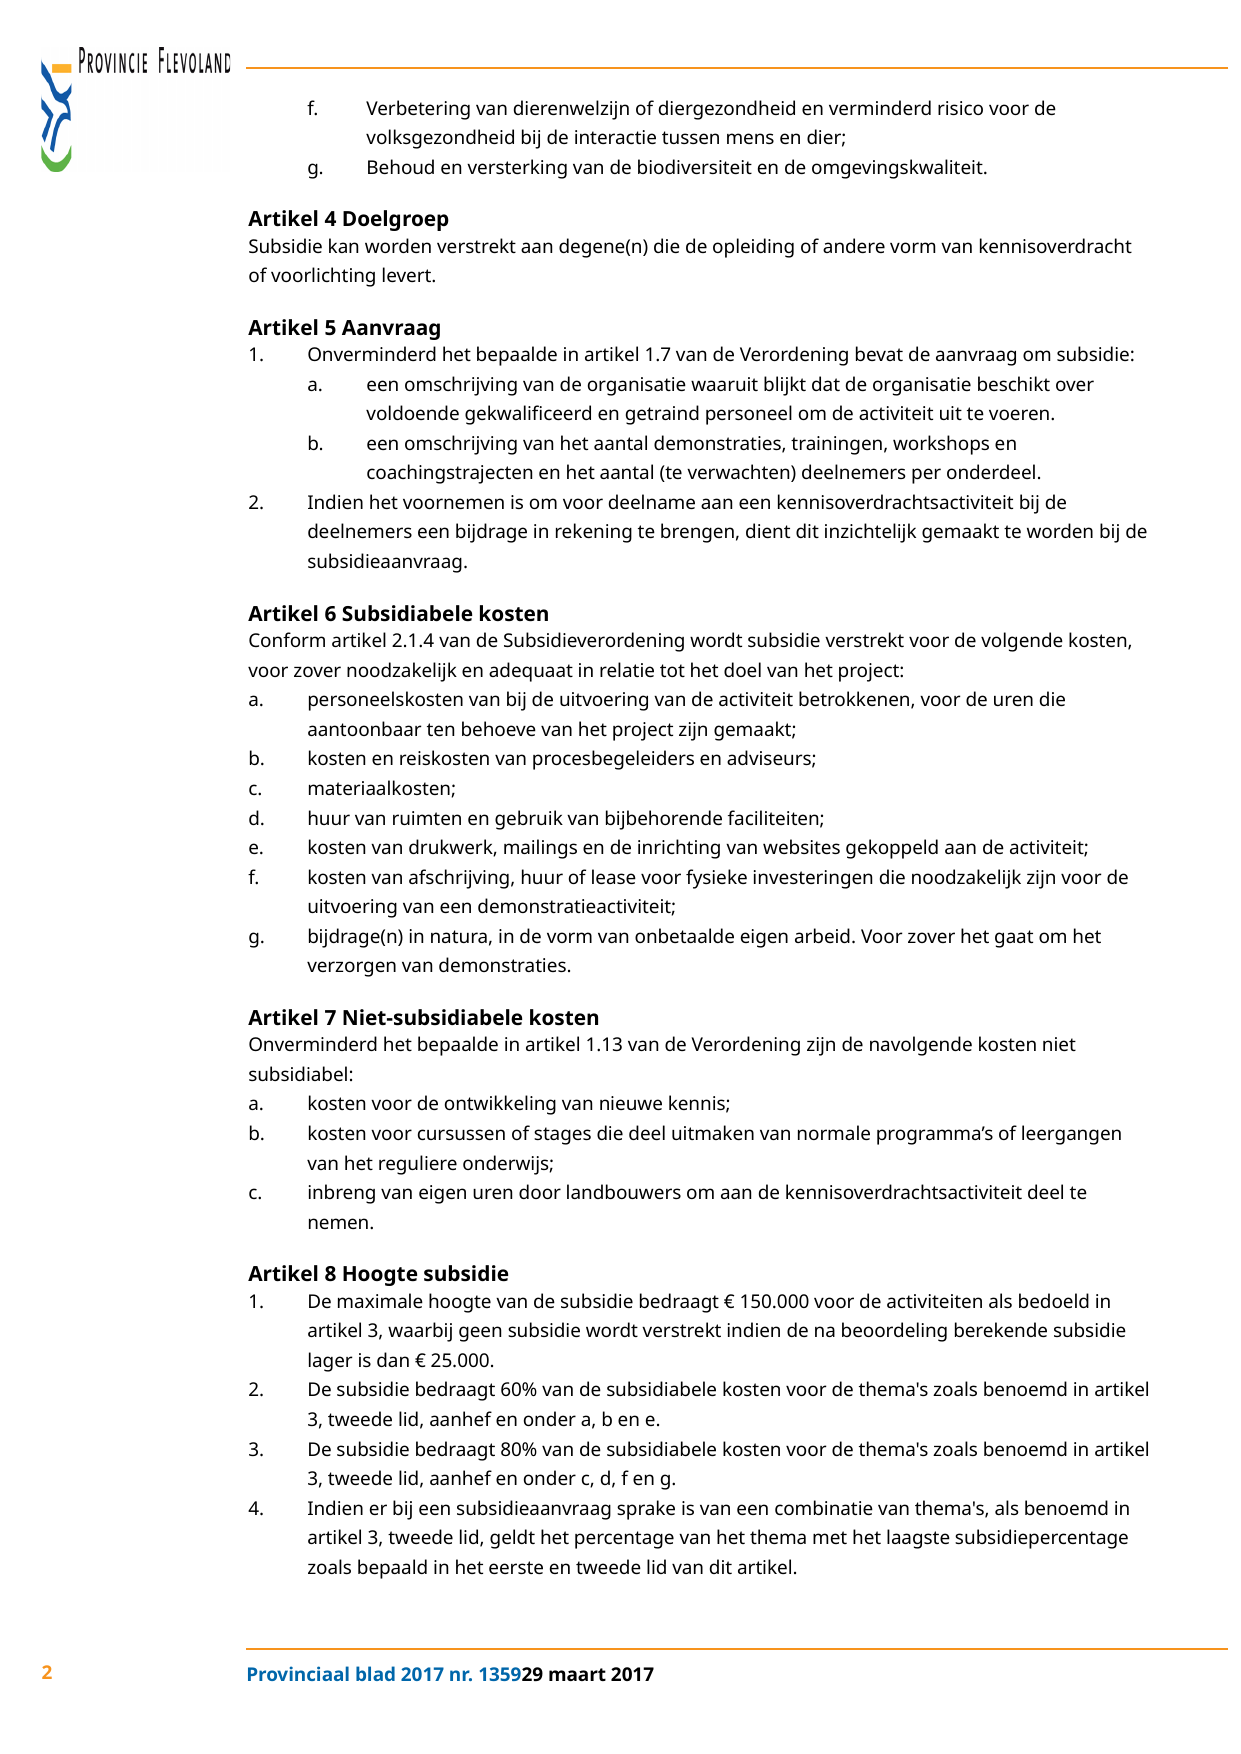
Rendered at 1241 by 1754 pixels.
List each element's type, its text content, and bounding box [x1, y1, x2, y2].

text Onverminderd het bepaalde in artikel 1.13 van de Verordening zijn de navolgende kosten niet subsidiabel: [248, 1031, 1152, 1087]
list materiaalkosten; [248, 775, 1152, 801]
text Artikel 8 Hoogte subsidie [248, 1259, 1152, 1288]
text Artikel 7 Niet-subsidiabele kosten [248, 1003, 1152, 1031]
list kosten van drukwerk, mailings en de inrichting van websites gekoppeld aan de activiteit; [248, 834, 1152, 860]
list Onverminderd het bepaalde in artikel 1.7 van de Verordening bevat de aanvraag om subsidie: [248, 341, 1152, 367]
list een omschrijving van het aantal demonstraties, trainingen, workshops en coachingstrajecten en het aantal (te verwachten) deelnemers per onderdeel. [307, 430, 1152, 485]
picture [41, 47, 231, 172]
text Subsidie kan worden verstrekt aan degene(n) die de opleiding of andere vorm van kennisoverdracht of voorlichting levert. [248, 233, 1152, 288]
list Indien er bij een subsidieaanvraag sprake is van een combinatie van thema's, als benoemd in artikel 3, tweede lid, geldt het percentage van het thema met het laagste subsidiepercentage zoals bepaald in het eerste en tweede lid van dit artikel. [248, 1495, 1152, 1580]
list Indien het voornemen is om voor deelname aan een kennisoverdrachtsactiviteit bij de deelnemers een bijdrage in rekening te brengen, dient dit inzichtelijk gemaakt te worden bij de subsidieaanvraag. [248, 489, 1152, 574]
text Artikel 5 Aanvraag [248, 313, 1152, 341]
list kosten en reiskosten van procesbegeleiders en adviseurs; [248, 746, 1152, 771]
list personeelskosten van bij de uitvoering van de activiteit betrokkenen, voor de uren die aantoonbaar ten behoeve van het project zijn gemaakt; [248, 686, 1152, 742]
list De maximale hoogte van de subsidie bedraagt € 150.000 voor de activiteiten als bedoeld in artikel 3, waarbij geen subsidie wordt verstrekt indien de na beoordeling berekende subsidie lager is dan € 25.000. [248, 1288, 1152, 1373]
list bijdrage(n) in natura, in de vorm van onbetaalde eigen arbeid. Voor zover het gaat om het verzorgen van demonstraties. [248, 923, 1152, 978]
text Conform artikel 2.1.4 van de Subsidieverordening wordt subsidie verstrekt voor de volgende kosten, voor zover noodzakelijk en adequaat in relatie tot het doel van het project: [248, 627, 1152, 682]
text Artikel 6 Subsidiabele kosten [248, 599, 1152, 627]
list inbreng van eigen uren door landbouwers om aan de kennisoverdrachtsactiviteit deel te nemen. [248, 1179, 1152, 1235]
list kosten voor de ontwikkeling van nieuwe kennis; [248, 1091, 1152, 1116]
list De subsidie bedraagt 80% van de subsidiabele kosten voor de thema's zoals benoemd in artikel 3, tweede lid, aanhef en onder c, d, f en g. [248, 1436, 1152, 1491]
list Verbetering van dierenwelzijn of diergezondheid en verminderd risico voor de volksgezondheid bij de interactie tussen mens en dier; [307, 95, 1152, 150]
list De subsidie bedraagt 60% van de subsidiabele kosten voor de thema's zoals benoemd in artikel 3, tweede lid, aanhef en onder a, b en e. [248, 1377, 1152, 1432]
list Behoud en versterking van de biodiversiteit en de omgevingskwaliteit. [307, 154, 1152, 180]
text Artikel 4 Doelgroep [248, 204, 1152, 233]
list kosten voor cursussen of stages die deel uitmaken van normale programma’s of leergangen van het reguliere onderwijs; [248, 1120, 1152, 1176]
list huur van ruimten en gebruik van bijbehorende faciliteiten; [248, 805, 1152, 830]
list een omschrijving van de organisatie waaruit blijkt dat de organisatie beschikt over voldoende gekwalificeerd en getraind personeel om de activiteit uit te voeren. [307, 371, 1152, 426]
list kosten van afschrijving, huur of lease voor fysieke investeringen die noodzakelijk zijn voor de uitvoering van een demonstratieactiviteit; [248, 864, 1152, 919]
